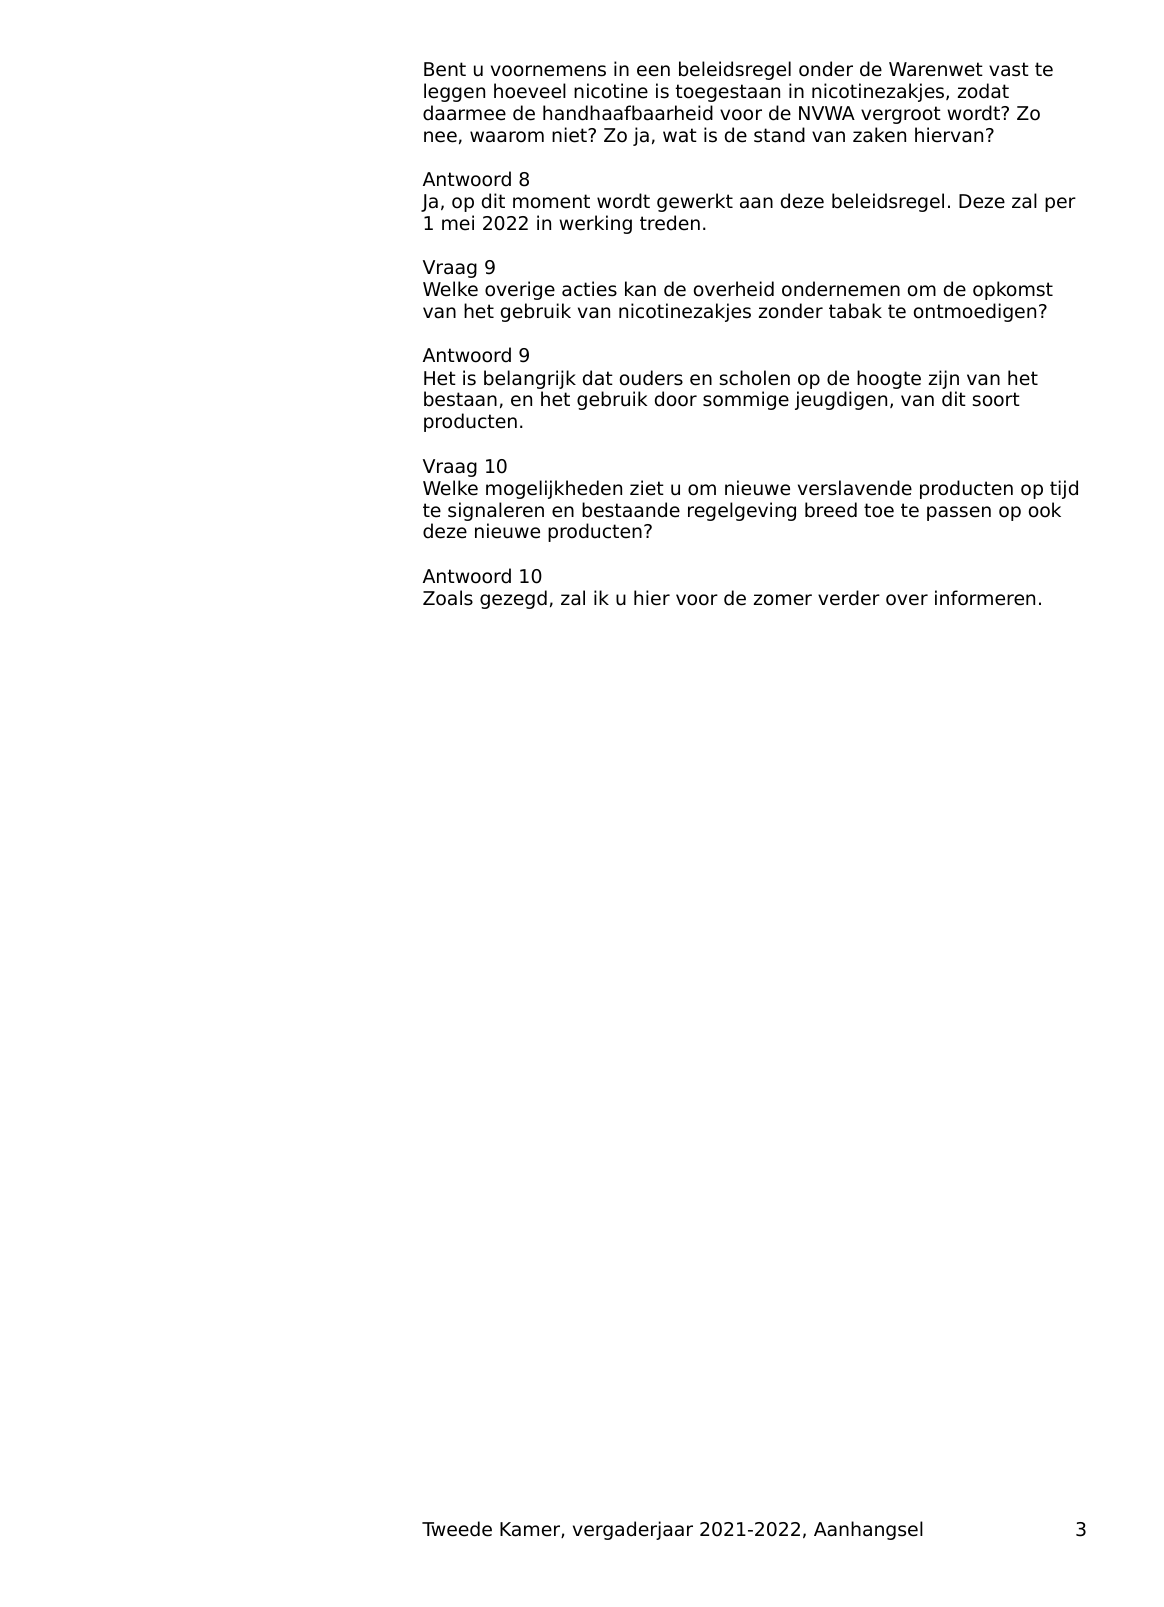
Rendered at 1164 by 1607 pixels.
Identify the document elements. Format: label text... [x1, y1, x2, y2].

text Welke overige acties kan de overheid ondernemen om de opkomst van het gebruik van nicotinezakjes zonder tabak te ontmoedigen? [422, 279, 1087, 323]
text Antwoord 10 [422, 566, 1087, 588]
text Zoals gezegd, zal ik u hier voor de zomer verder over informeren. [422, 588, 1087, 609]
text Bent u voornemens in een beleidsregel onder de Warenwet vast te leggen hoeveel nicotine is toegestaan in nicotinezakjes, zodat daarmee de handhaafbaarheid voor de NVWA vergroot wordt? Zo nee, waarom niet? Zo ja, wat is de stand van zaken hiervan? [422, 59, 1087, 147]
text Antwoord 9 [422, 345, 1087, 367]
text Vraag 10 [422, 456, 1087, 477]
text Vraag 9 [422, 257, 1087, 279]
text Antwoord 8 [422, 169, 1087, 191]
text Welke mogelijkheden ziet u om nieuwe verslavende producten op tijd te signaleren en bestaande regelgeving breed toe te passen op ook deze nieuwe producten? [422, 477, 1087, 543]
text Het is belangrijk dat ouders en scholen op de hoogte zijn van het bestaan, en het gebruik door sommige jeugdigen, van dit soort producten. [422, 367, 1087, 433]
text Ja, op dit moment wordt gewerkt aan deze beleidsregel. Deze zal per 1 mei 2022 in werking treden. [422, 191, 1087, 235]
